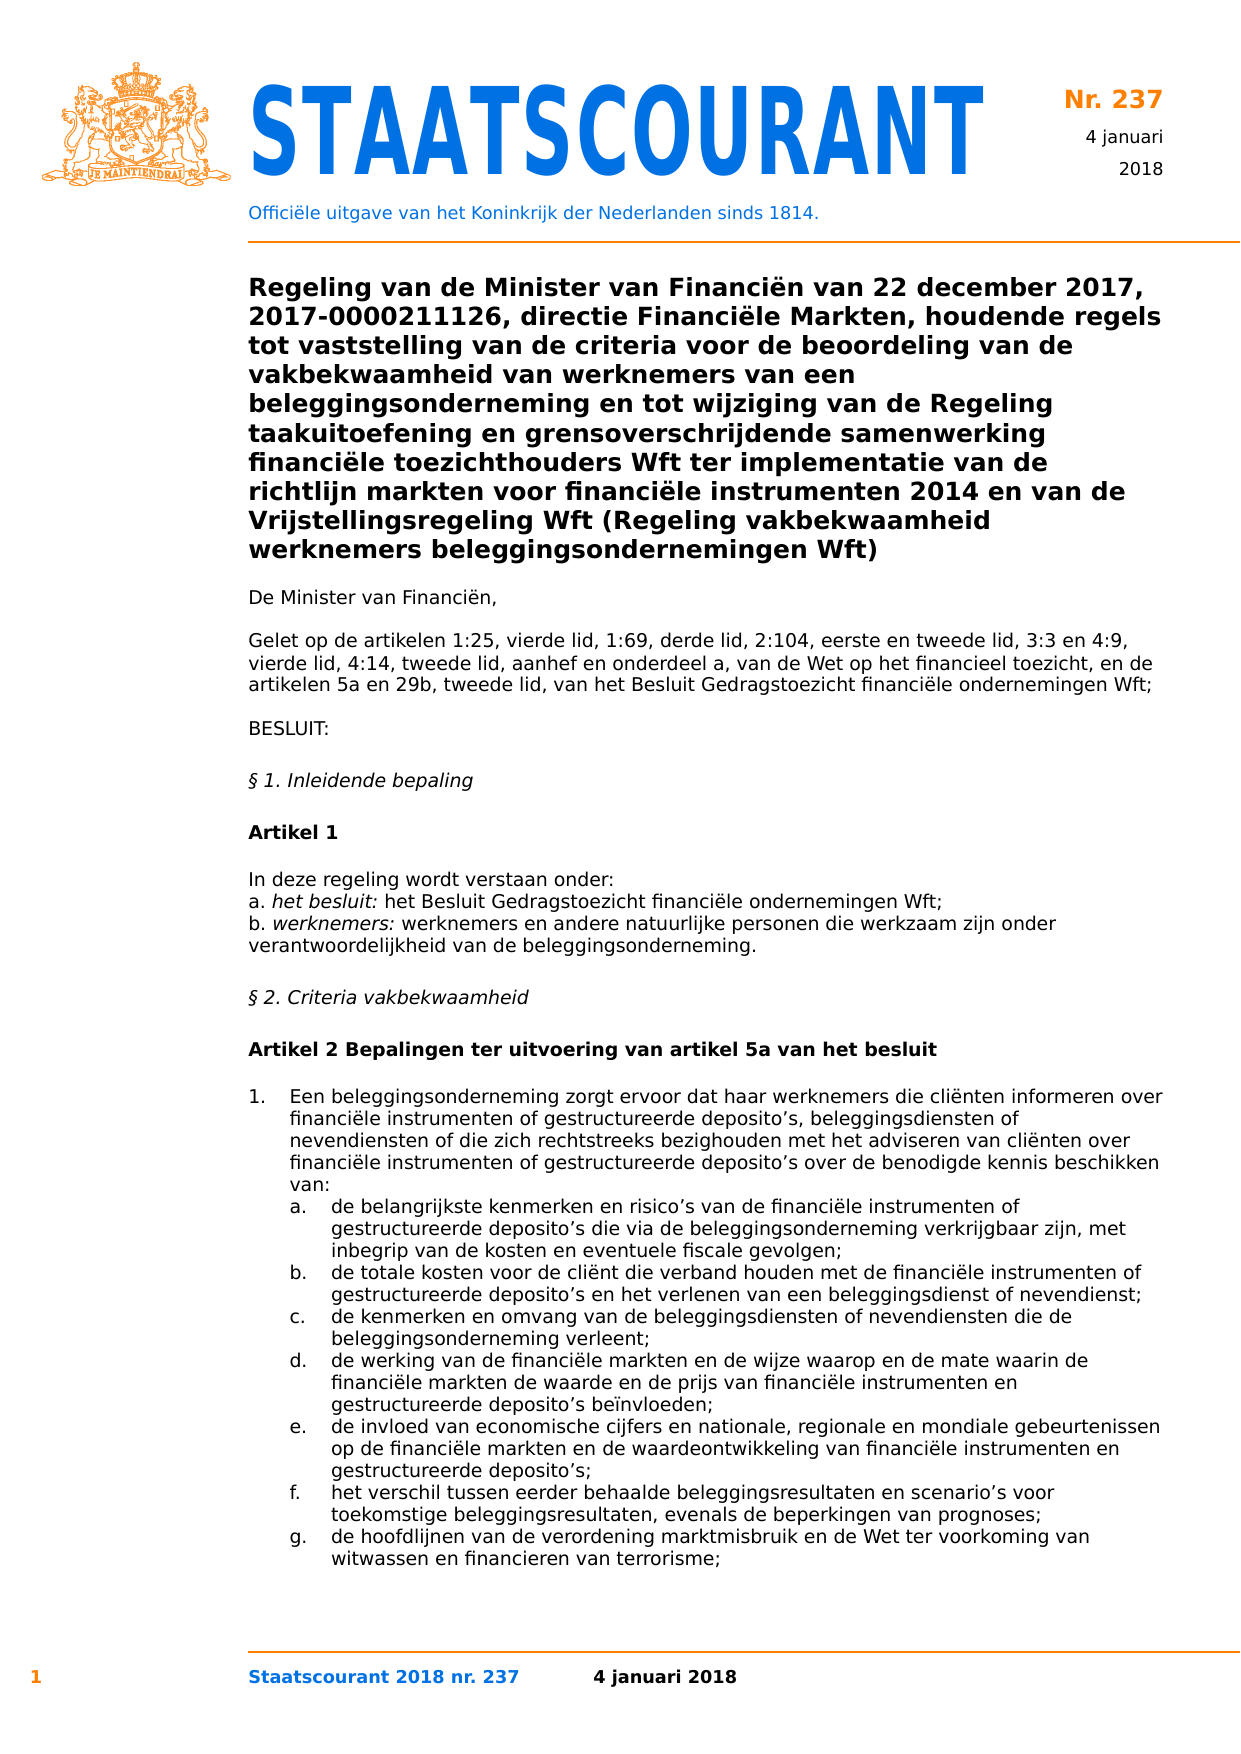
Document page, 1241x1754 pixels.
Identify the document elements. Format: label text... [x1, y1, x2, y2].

text a. de belangrijkste kenmerken en risico’s van de financiële instrumenten of gestructureerde deposito’s die via de beleggingsonderneming verkrijgbaar zijn, met inbegrip van de kosten en eventuele fiscale gevolgen; [289, 1196, 1163, 1262]
table_header STAATSCOURANT [248, 62, 998, 203]
picture [41, 62, 231, 186]
text BESLUIT: [248, 718, 1163, 740]
table_cell 2018 [998, 153, 1240, 203]
table_cell Officiële uitgave van het Koninkrijk der Nederlanden sinds 1814. [248, 203, 1240, 241]
text c. de kenmerken en omvang van de beleggingsdiensten of nevendiensten die de beleggingsonderneming verleent; [289, 1306, 1163, 1350]
text a. het besluit: het Besluit Gedragstoezicht financiële ondernemingen Wft; [248, 891, 1163, 913]
text b. de totale kosten voor de cliënt die verband houden met de financiële instrumenten of gestructureerde deposito’s en het verlenen van een beleggingsdienst of nevendienst; [289, 1262, 1163, 1306]
subtitle Artikel 2 Bepalingen ter uitvoering van artikel 5a van het besluit [248, 1039, 1163, 1061]
text f. het verschil tussen eerder behaalde beleggingsresultaten en scenario’s voor toekomstige beleggingsresultaten, evenals de beperkingen van prognoses; [289, 1482, 1163, 1526]
table_header [25, 62, 248, 241]
text 1. Een beleggingsonderneming zorgt ervoor dat haar werknemers die cliënten informeren over financiële instrumenten of gestructureerde deposito’s, beleggingsdiensten of nevendiensten of die zich rechtstreeks bezighouden met het adviseren van cliënten over financiële instrumenten of gestructureerde deposito’s over de benodigde kennis beschikken van: [248, 1086, 1163, 1196]
text In deze regeling wordt verstaan onder: [248, 869, 1163, 891]
table_header Nr. 237 [998, 62, 1240, 121]
text b. werknemers: werknemers en andere natuurlijke personen die werkzaam zijn onder verantwoordelijkheid van de beleggingsonderneming. [248, 913, 1163, 957]
table_cell 4 januari [998, 121, 1240, 153]
text Gelet op de artikelen 1:25, vierde lid, 1:69, derde lid, 2:104, eerste en tweede lid, 3:3 en 4:9, vierde lid, 4:14, tweede lid, aanhef en onderdeel a, van de Wet op het financieel toezicht, en de artikelen 5a en 29b, tweede lid, van het Besluit Gedragstoezicht financiële ondernemingen Wft; [248, 630, 1163, 696]
subtitle § 1. Inleidende bepaling [248, 770, 1163, 792]
text De Minister van Financiën, [248, 587, 1163, 608]
subtitle Regeling van de Minister van Financiën van 22 december 2017, 2017-0000211126, directie Financiële Markten, houdende regels tot vaststelling van de criteria voor de beoordeling van de vakbekwaamheid van werknemers van een beleggingsonderneming en tot wijziging van de Regeling taakuitoefening en grensoverschrijdende samenwerking financiële toezichthouders Wft ter implementatie van de richtlijn markten voor financiële instrumenten 2014 en van de Vrijstellingsregeling Wft (Regeling vakbekwaamheid werknemers beleggingsondernemingen Wft) [248, 273, 1163, 565]
subtitle Artikel 1 [248, 822, 1163, 844]
subtitle § 2. Criteria vakbekwaamheid [248, 987, 1163, 1009]
text d. de werking van de financiële markten en de wijze waarop en de mate waarin de financiële markten de waarde en de prijs van financiële instrumenten en gestructureerde deposito’s beïnvloeden; [289, 1350, 1163, 1416]
text g. de hoofdlijnen van de verordening marktmisbruik en de Wet ter voorkoming van witwassen en financieren van terrorisme; [289, 1526, 1163, 1569]
text e. de invloed van economische cijfers en nationale, regionale en mondiale gebeurtenissen op de financiële markten en de waardeontwikkeling van financiële instrumenten en gestructureerde deposito’s; [289, 1416, 1163, 1482]
